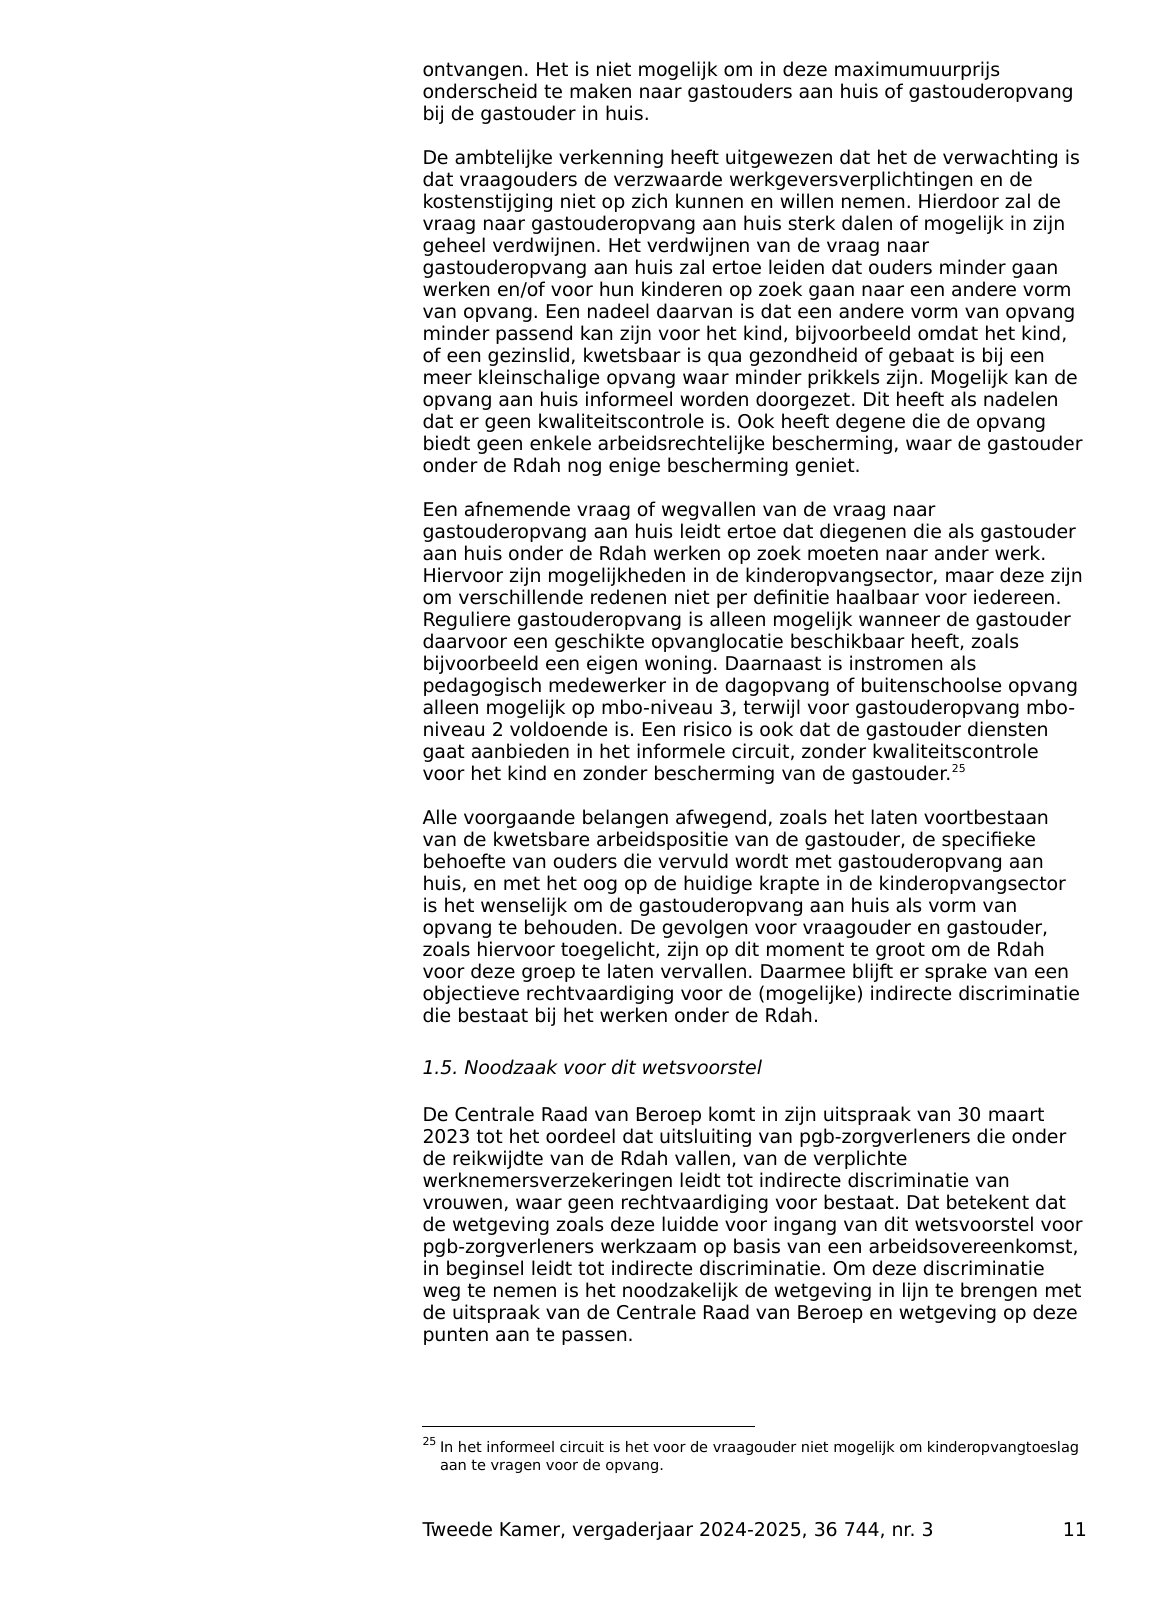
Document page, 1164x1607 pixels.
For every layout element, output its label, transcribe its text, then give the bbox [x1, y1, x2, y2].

text De ambtelijke verkenning heeft uitgewezen dat het de verwachting is dat vraagouders de verzwaarde werkgeversverplichtingen en de kostenstijging niet op zich kunnen en willen nemen. Hierdoor zal de vraag naar gastouderopvang aan huis sterk dalen of mogelijk in zijn geheel verdwijnen. Het verdwijnen van de vraag naar gastouderopvang aan huis zal ertoe leiden dat ouders minder gaan werken en/of voor hun kinderen op zoek gaan naar een andere vorm van opvang. Een nadeel daarvan is dat een andere vorm van opvang minder passend kan zijn voor het kind, bijvoorbeeld omdat het kind, of een gezinslid, kwetsbaar is qua gezondheid of gebaat is bij een meer kleinschalige opvang waar minder prikkels zijn. Mogelijk kan de opvang aan huis informeel worden doorgezet. Dit heeft als nadelen dat er geen kwaliteitscontrole is. Ook heeft degene die de opvang biedt geen enkele arbeidsrechtelijke bescherming, waar de gastouder onder de Rdah nog enige bescherming geniet. [422, 147, 1087, 477]
text ontvangen. Het is niet mogelijk om in deze maximumuurprijs onderscheid te maken naar gastouders aan huis of gastouderopvang bij de gastouder in huis. [422, 59, 1087, 125]
text Alle voorgaande belangen afwegend, zoals het laten voortbestaan van de kwetsbare arbeidspositie van de gastouder, de specifieke behoefte van ouders die vervuld wordt met gastouderopvang aan huis, en met het oog op de huidige krapte in de kinderopvangsector is het wenselijk om de gastouderopvang aan huis als vorm van opvang te behouden. De gevolgen voor vraagouder en gastouder, zoals hiervoor toegelicht, zijn op dit moment te groot om de Rdah voor deze groep te laten vervallen. Daarmee blijft er sprake van een objectieve rechtvaardiging voor de (mogelijke) indirecte discriminatie die bestaat bij het werken onder de Rdah. [422, 807, 1087, 1027]
subtitle 1.5. Noodzaak voor dit wetsvoorstel [422, 1057, 1087, 1079]
text De Centrale Raad van Beroep komt in zijn uitspraak van 30 maart 2023 tot het oordeel dat uitsluiting van pgb-zorgverleners die onder de reikwijdte van de Rdah vallen, van de verplichte werknemersverzekeringen leidt tot indirecte discriminatie van vrouwen, waar geen rechtvaardiging voor bestaat. Dat betekent dat de wetgeving zoals deze luidde voor ingang van dit wetsvoorstel voor pgb-zorgverleners werkzaam op basis van een arbeidsovereenkomst, in beginsel leidt tot indirecte discriminatie. Om deze discriminatie weg te nemen is het noodzakelijk de wetgeving in lijn te brengen met de uitspraak van de Centrale Raad van Beroep en wetgeving op deze punten aan te passen. [422, 1104, 1087, 1346]
text Een afnemende vraag of wegvallen van de vraag naar gastouderopvang aan huis leidt ertoe dat diegenen die als gastouder aan huis onder de Rdah werken op zoek moeten naar ander werk. Hiervoor zijn mogelijkheden in de kinderopvangsector, maar deze zijn om verschillende redenen niet per definitie haalbaar voor iedereen. Reguliere gastouderopvang is alleen mogelijk wanneer de gastouder daarvoor een geschikte opvanglocatie beschikbaar heeft, zoals bijvoorbeeld een eigen woning. Daarnaast is instromen als pedagogisch medewerker in de dagopvang of buitenschoolse opvang alleen mogelijk op mbo-niveau 3, terwijl voor gastouderopvang mbo-niveau 2 voldoende is. Een risico is ook dat de gastouder diensten gaat aanbieden in het informele circuit, zonder kwaliteitscontrole voor het kind en zonder bescherming van de gastouder. [422, 499, 1087, 785]
text In het informeel circuit is het voor de vraagouder niet mogelijk om kinderopvangtoeslag aan te vragen voor de opvang. [422, 1435, 1087, 1474]
